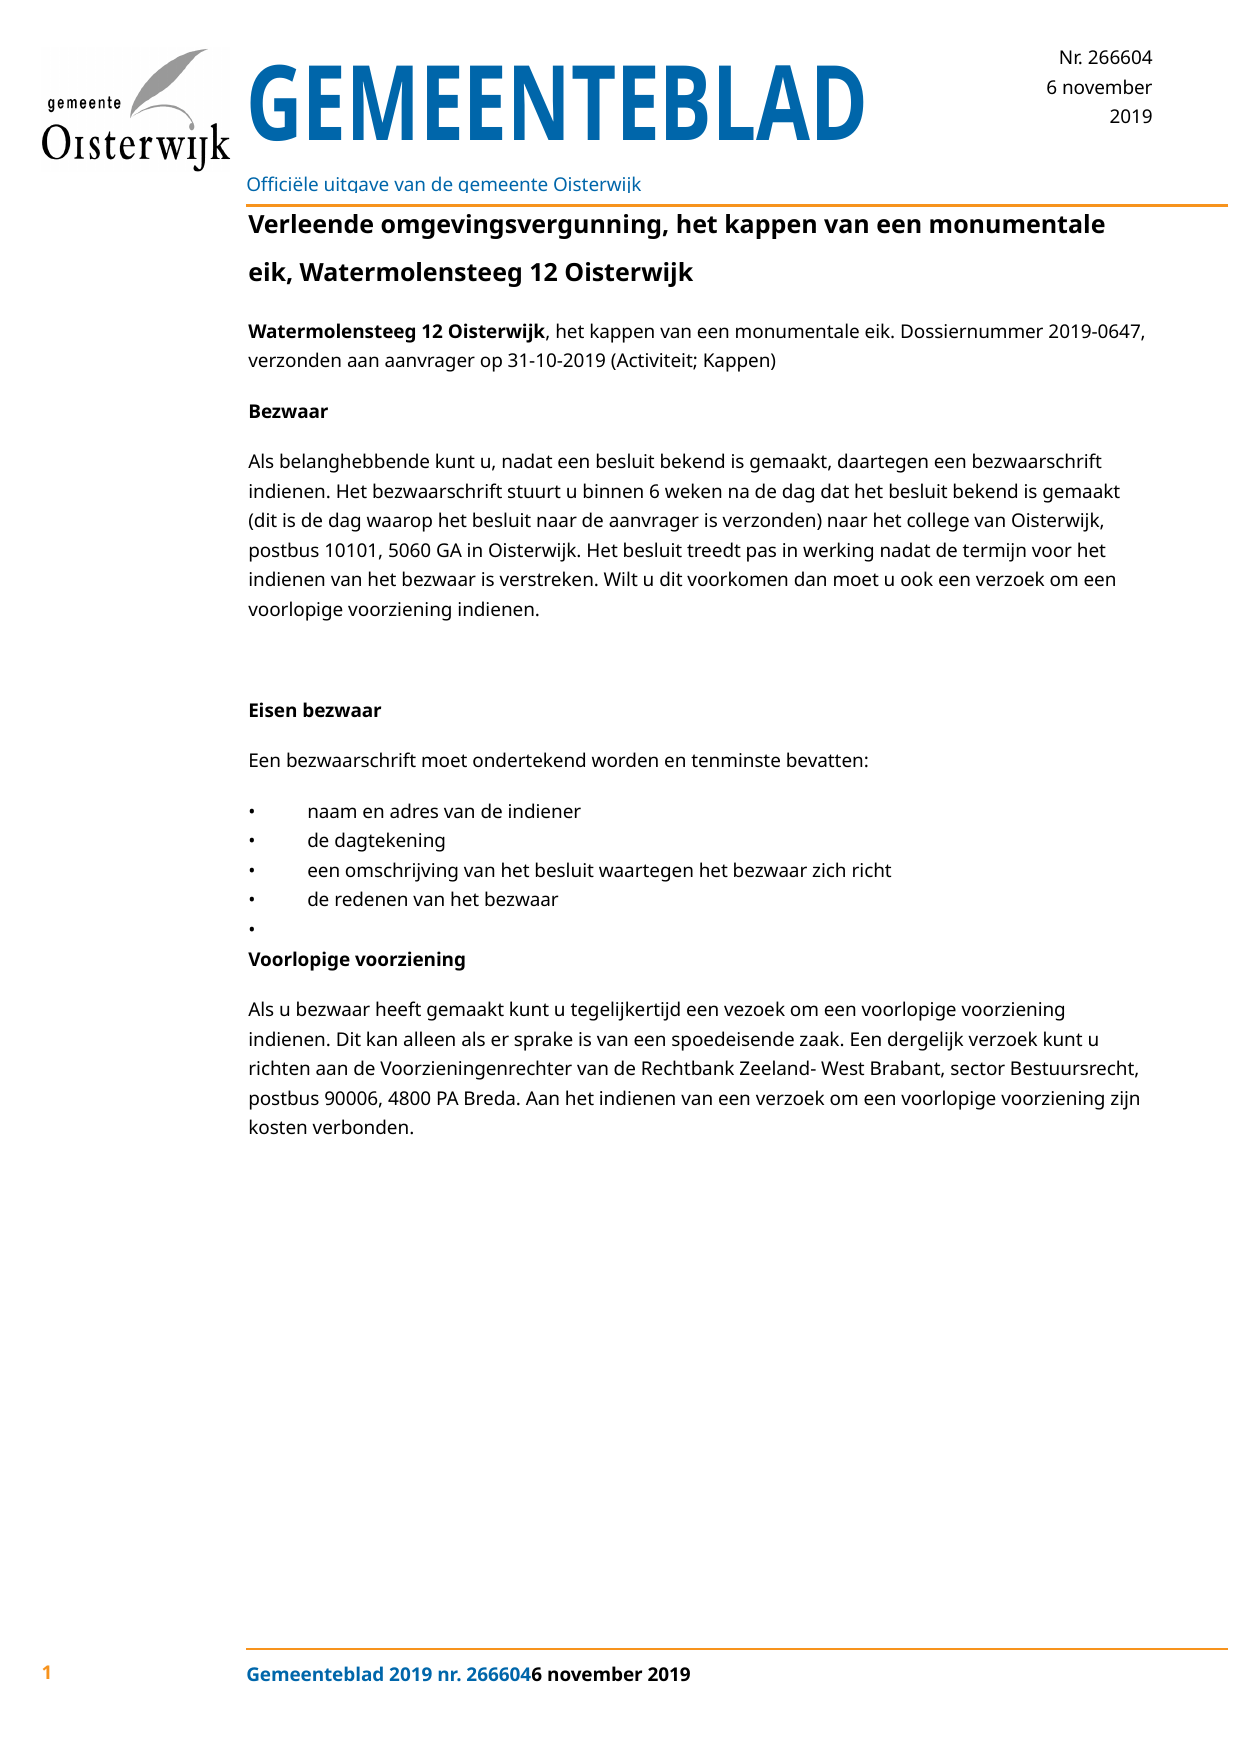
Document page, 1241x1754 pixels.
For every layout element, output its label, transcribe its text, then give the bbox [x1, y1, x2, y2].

text Een bezwaarschrift moet ondertekend worden en tenminste bevatten: [248, 747, 1152, 773]
text Bezwaar [248, 398, 1152, 424]
text Voorlopige voorziening [248, 946, 1152, 972]
list naam en adres van de indiener [248, 798, 1152, 824]
list de dagtekening [248, 827, 1152, 853]
picture [41, 47, 231, 172]
text Watermolensteeg 12 Oisterwijk, het kappen van een monumentale eik. Dossiernummer 2019-0647, verzonden aan aanvrager op 31-10-2019 (Activiteit; Kappen) [248, 318, 1152, 373]
text Als belanghebbende kunt u, nadat een besluit bekend is gemaakt, daartegen een bezwaarschrift indienen. Het bezwaarschrift stuurt u binnen 6 weken na de dag dat het besluit bekend is gemaakt (dit is de dag waarop het besluit naar de aanvrager is verzonden) naar het college van Oisterwijk, postbus 10101, 5060 GA in Oisterwijk. Het besluit treedt pas in werking nadat de termijn voor het indienen van het bezwaar is verstreken. Wilt u dit voorkomen dan moet u ook een verzoek om een voorlopige voorziening indienen. [248, 448, 1152, 622]
text Als u bezwaar heeft gemaakt kunt u tegelijkertijd een vezoek om een voorlopige voorziening indienen. Dit kan alleen als er sprake is van een spoedeisende zaak. Een dergelijk verzoek kunt u richten aan de Voorzieningenrechter van de Rechtbank Zeeland- West Brabant, sector Bestuursrecht, postbus 90006, 4800 PA Breda. Aan het indienen van een verzoek om een voorlopige voorziening zijn kosten verbonden. [248, 996, 1152, 1140]
text Verleende omgevingsvergunning, het kappen van een monumentale eik, Watermolensteeg 12 Oisterwijk [248, 207, 1152, 288]
text Eisen bezwaar [248, 697, 1152, 723]
list een omschrijving van het besluit waartegen het bezwaar zich richt [248, 857, 1152, 883]
list de redenen van het bezwaar [248, 887, 1152, 912]
